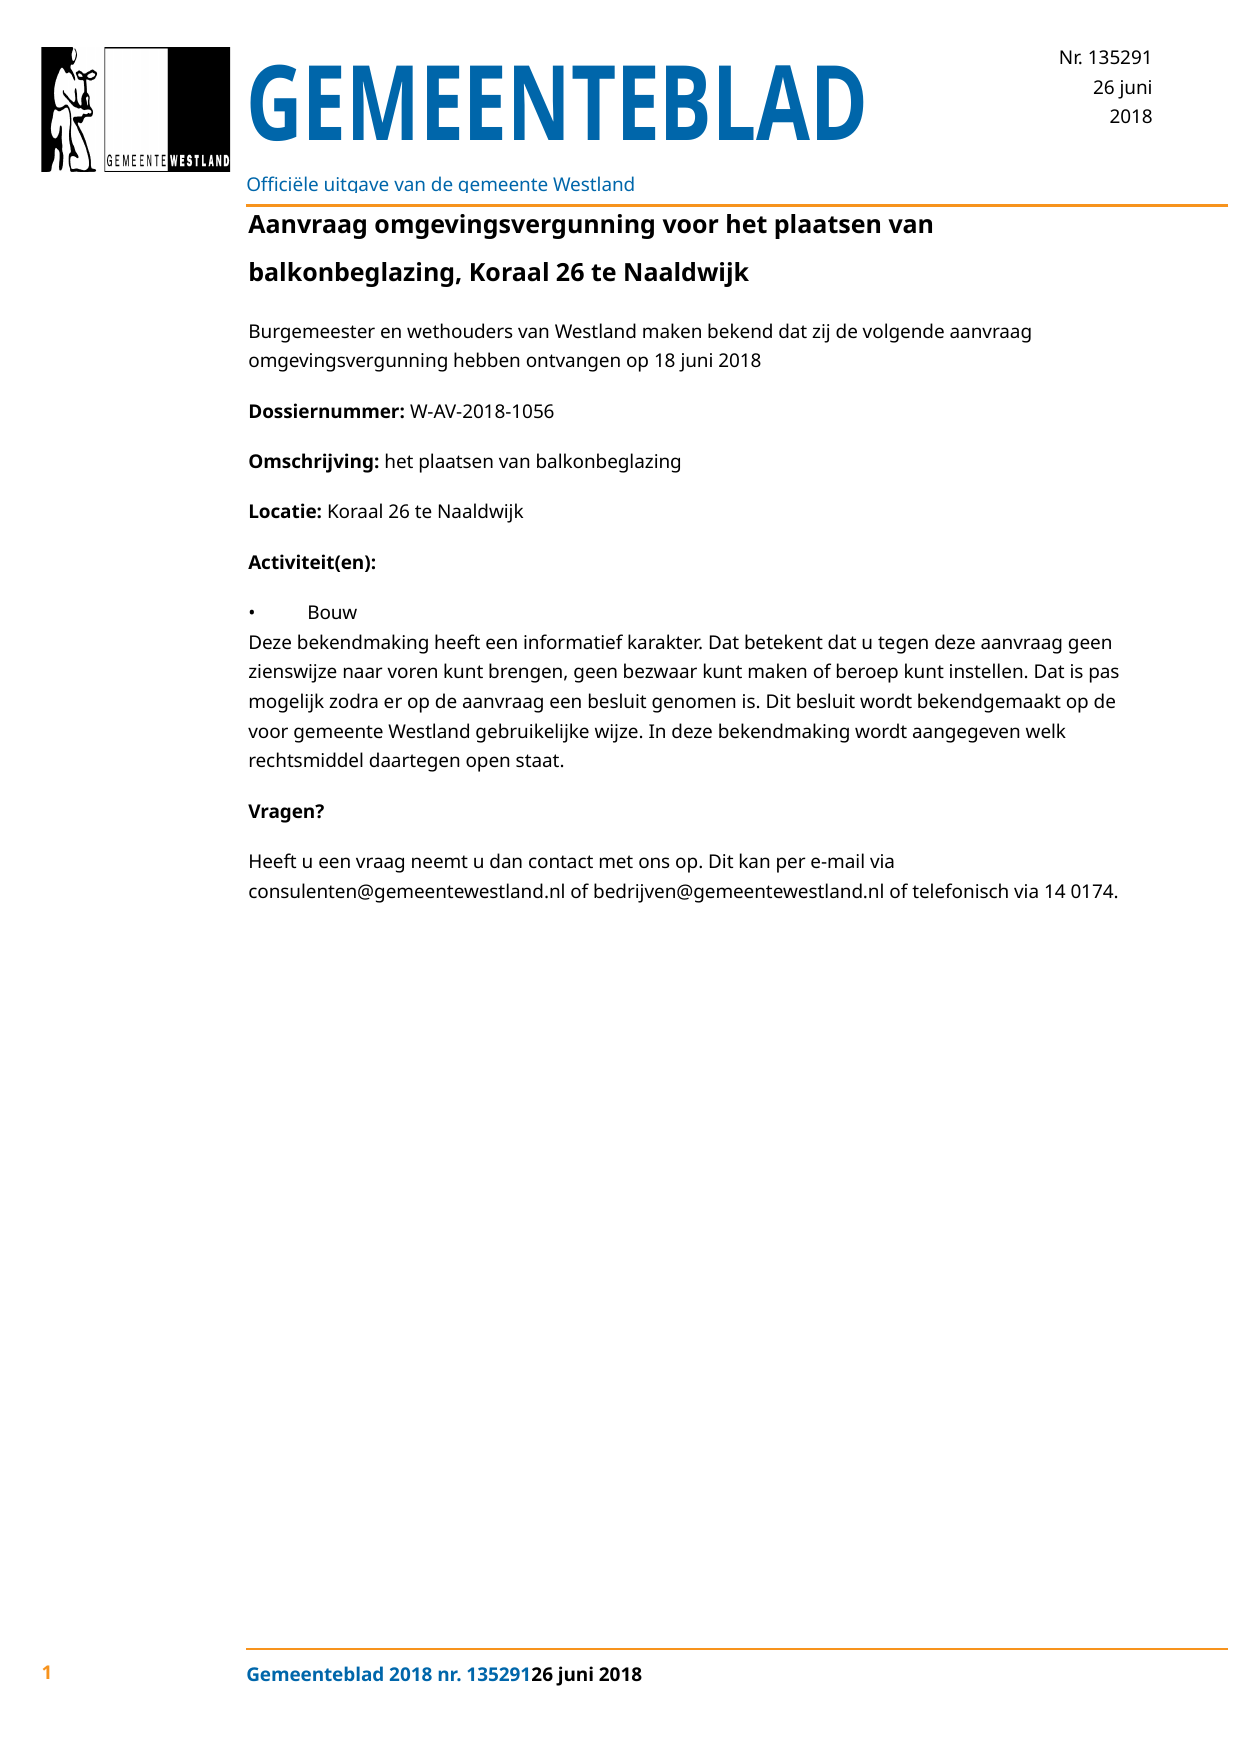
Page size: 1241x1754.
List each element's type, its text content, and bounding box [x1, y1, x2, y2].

text Activiteit(en): [248, 549, 1152, 575]
picture [41, 47, 231, 172]
text Heeft u een vraag neemt u dan contact met ons op. Dit kan per e-mail via consulenten@gemeentewestland.nl of bedrijven@gemeentewestland.nl of telefonisch via 14 0174. [248, 848, 1152, 904]
text Aanvraag omgevingsvergunning voor het plaatsen van balkonbeglazing, Koraal 26 te Naaldwijk [248, 207, 1152, 288]
text Dossiernummer: W-AV-2018-1056 [248, 398, 1152, 424]
text Locatie: Koraal 26 te Naaldwijk [248, 499, 1152, 524]
text Burgemeester en wethouders van Westland maken bekend dat zij de volgende aanvraag omgevingsvergunning hebben ontvangen op 18 juni 2018 [248, 318, 1152, 373]
text Deze bekendmaking heeft een informatief karakter. Dat betekent dat u tegen deze aanvraag geen zienswijze naar voren kunt brengen, geen bezwaar kunt maken of beroep kunt instellen. Dat is pas mogelijk zodra er op de aanvraag een besluit genomen is. Dit besluit wordt bekendgemaakt op de voor gemeente Westland gebruikelijke wijze. In deze bekendmaking wordt aangegeven welk rechtsmiddel daartegen open staat. [248, 629, 1152, 773]
list Bouw [248, 599, 1152, 625]
text Vragen? [248, 798, 1152, 824]
text Omschrijving: het plaatsen van balkonbeglazing [248, 448, 1152, 474]
